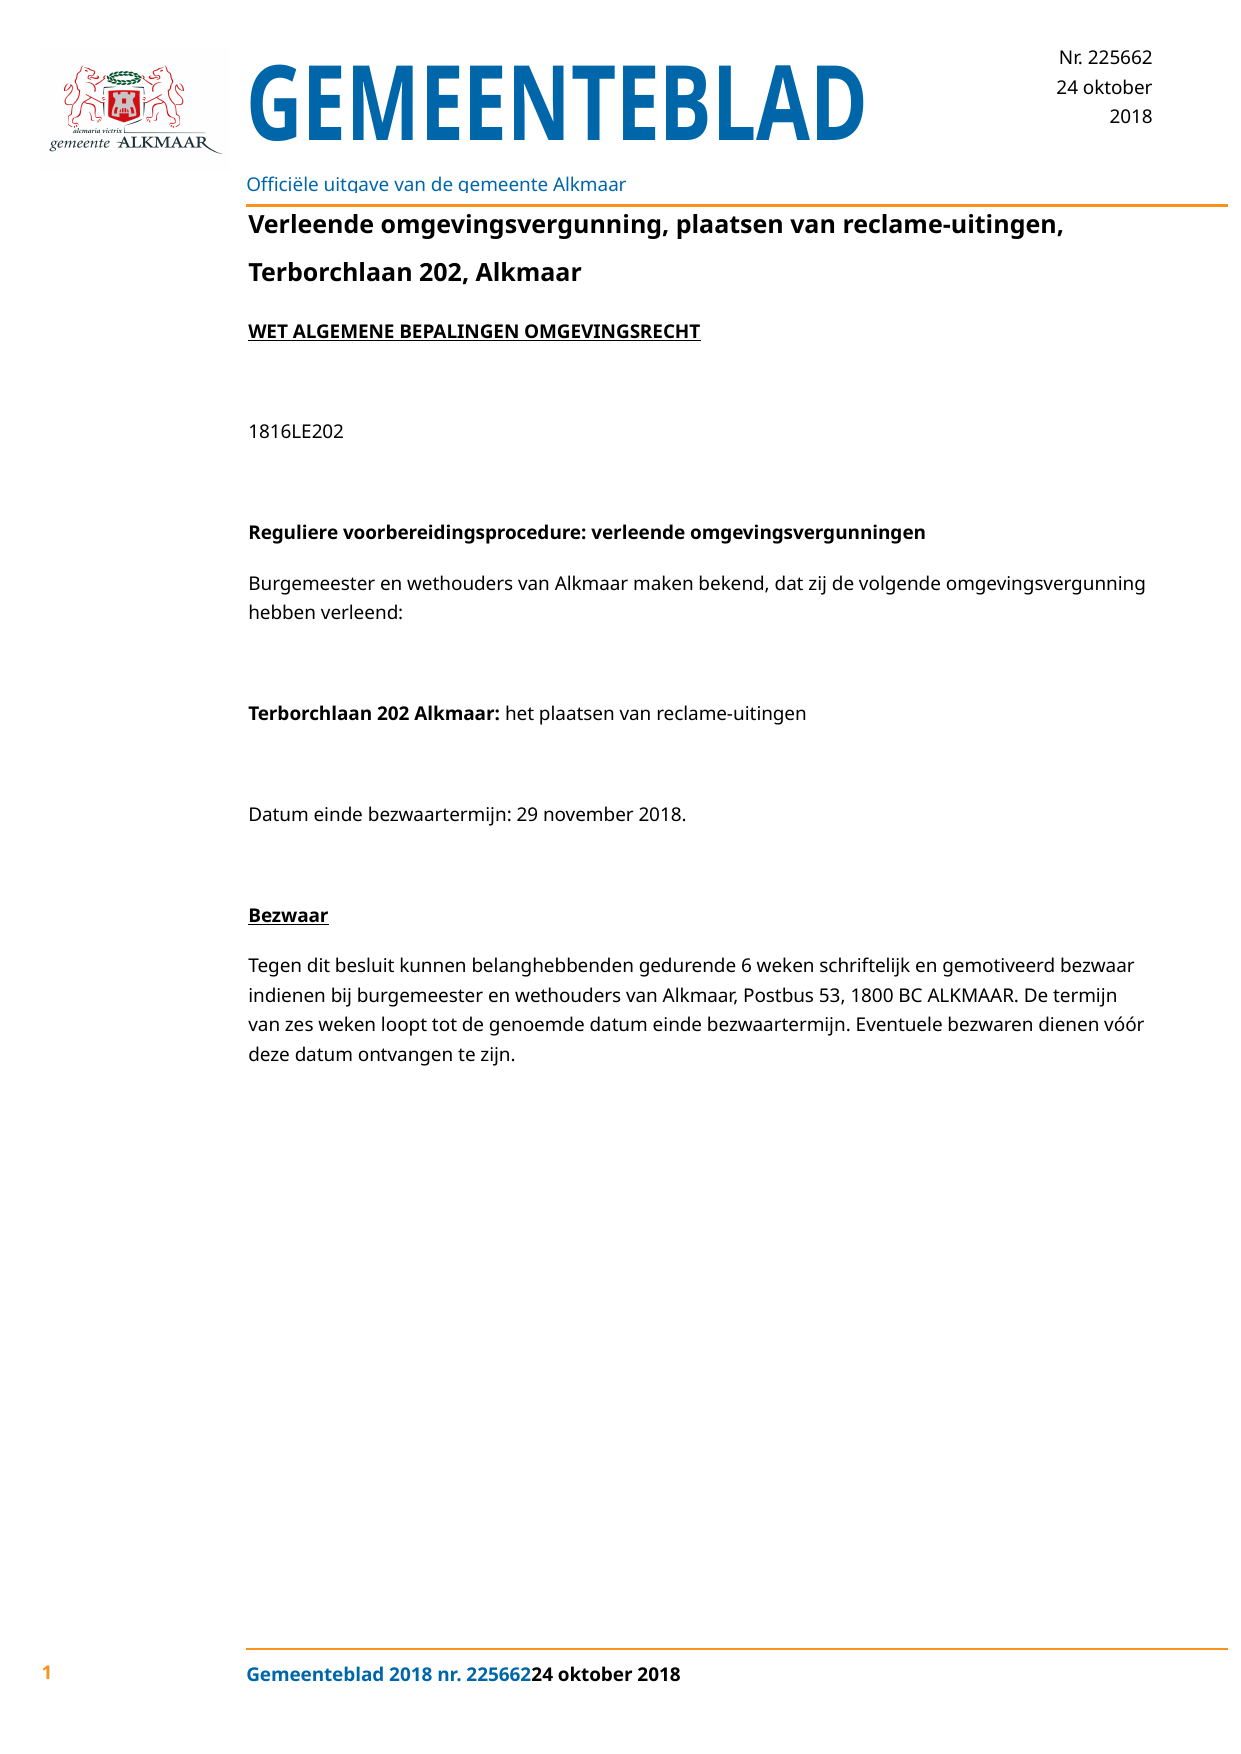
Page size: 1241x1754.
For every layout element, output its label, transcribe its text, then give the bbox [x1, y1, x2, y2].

text Verleende omgevingsvergunning, plaatsen van reclame-uitingen, Terborchlaan 202, Alkmaar [248, 207, 1152, 288]
text 1816LE202 [248, 419, 1152, 444]
text Bezwaar [248, 902, 1152, 928]
text Reguliere voorbereidingsprocedure: verleende omgevingsvergunningen [248, 519, 1152, 545]
text Tegen dit besluit kunnen belanghebbenden gedurende 6 weken schriftelijk en gemotiveerd bezwaar indienen bij burgemeester en wethouders van Alkmaar, Postbus 53, 1800 BC ALKMAAR. De termijn van zes weken loopt tot de genoemde datum einde bezwaartermijn. Eventuele bezwaren dienen vóór deze datum ontvangen te zijn. [248, 952, 1152, 1067]
picture [41, 47, 231, 172]
text Terborchlaan 202 Alkmaar: het plaatsen van reclame-uitingen [248, 700, 1152, 726]
text Burgemeester en wethouders van Alkmaar maken bekend, dat zij de volgende omgevingsvergunning hebben verleend: [248, 570, 1152, 625]
text WET ALGEMENE BEPALINGEN OMGEVINGSRECHT [248, 318, 1152, 344]
text Datum einde bezwaartermijn: 29 november 2018. [248, 801, 1152, 827]
